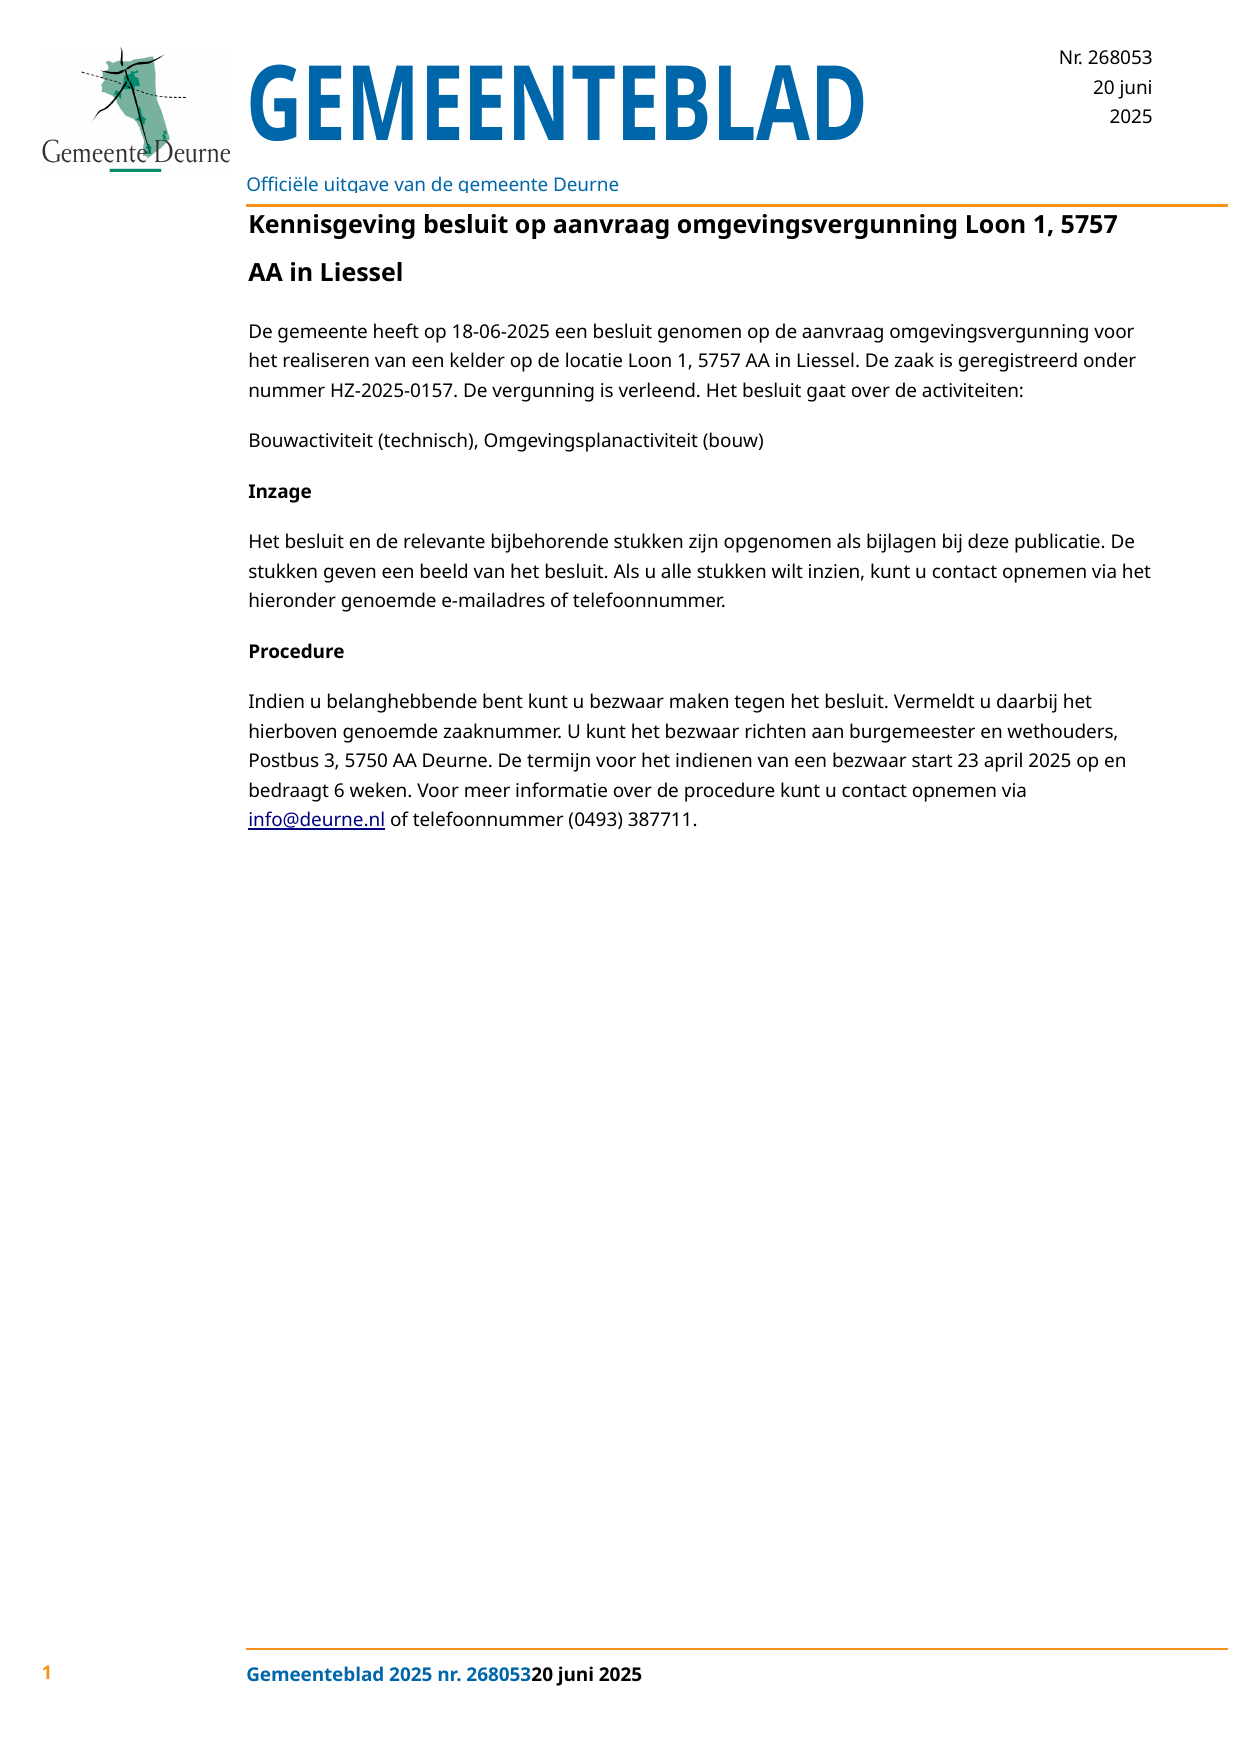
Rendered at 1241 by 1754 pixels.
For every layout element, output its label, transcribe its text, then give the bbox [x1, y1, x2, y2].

text Indien u belanghebbende bent kunt u bezwaar maken tegen het besluit. Vermeldt u daarbij het hierboven genoemde zaaknummer. U kunt het bezwaar richten aan burgemeester en wethouders, Postbus 3, 5750 AA Deurne. De termijn voor het indienen van een bezwaar start 23 april 2025 op en bedraagt 6 weken. Voor meer informatie over de procedure kunt u contact opnemen via info@deurne.nl of telefoonnummer (0493) 387711. [248, 688, 1152, 832]
text Inzage [248, 478, 1152, 504]
text Procedure [248, 638, 1152, 664]
text Kennisgeving besluit op aanvraag omgevingsvergunning Loon 1, 5757 AA in Liessel [248, 207, 1152, 288]
text De gemeente heeft op 18-06-2025 een besluit genomen op de aanvraag omgevingsvergunning voor het realiseren van een kelder op de locatie Loon 1, 5757 AA in Liessel. De zaak is geregistreerd onder nummer HZ-2025-0157. De vergunning is verleend. Het besluit gaat over de activiteiten: [248, 318, 1152, 403]
text Het besluit en de relevante bijbehorende stukken zijn opgenomen als bijlagen bij deze publicatie. De stukken geven een beeld van het besluit. Als u alle stukken wilt inzien, kunt u contact opnemen via het hieronder genoemde e-mailadres of telefoonnummer. [248, 528, 1152, 613]
text Bouwactiviteit (technisch), Omgevingsplanactiviteit (bouw) [248, 427, 1152, 453]
picture [41, 47, 231, 172]
